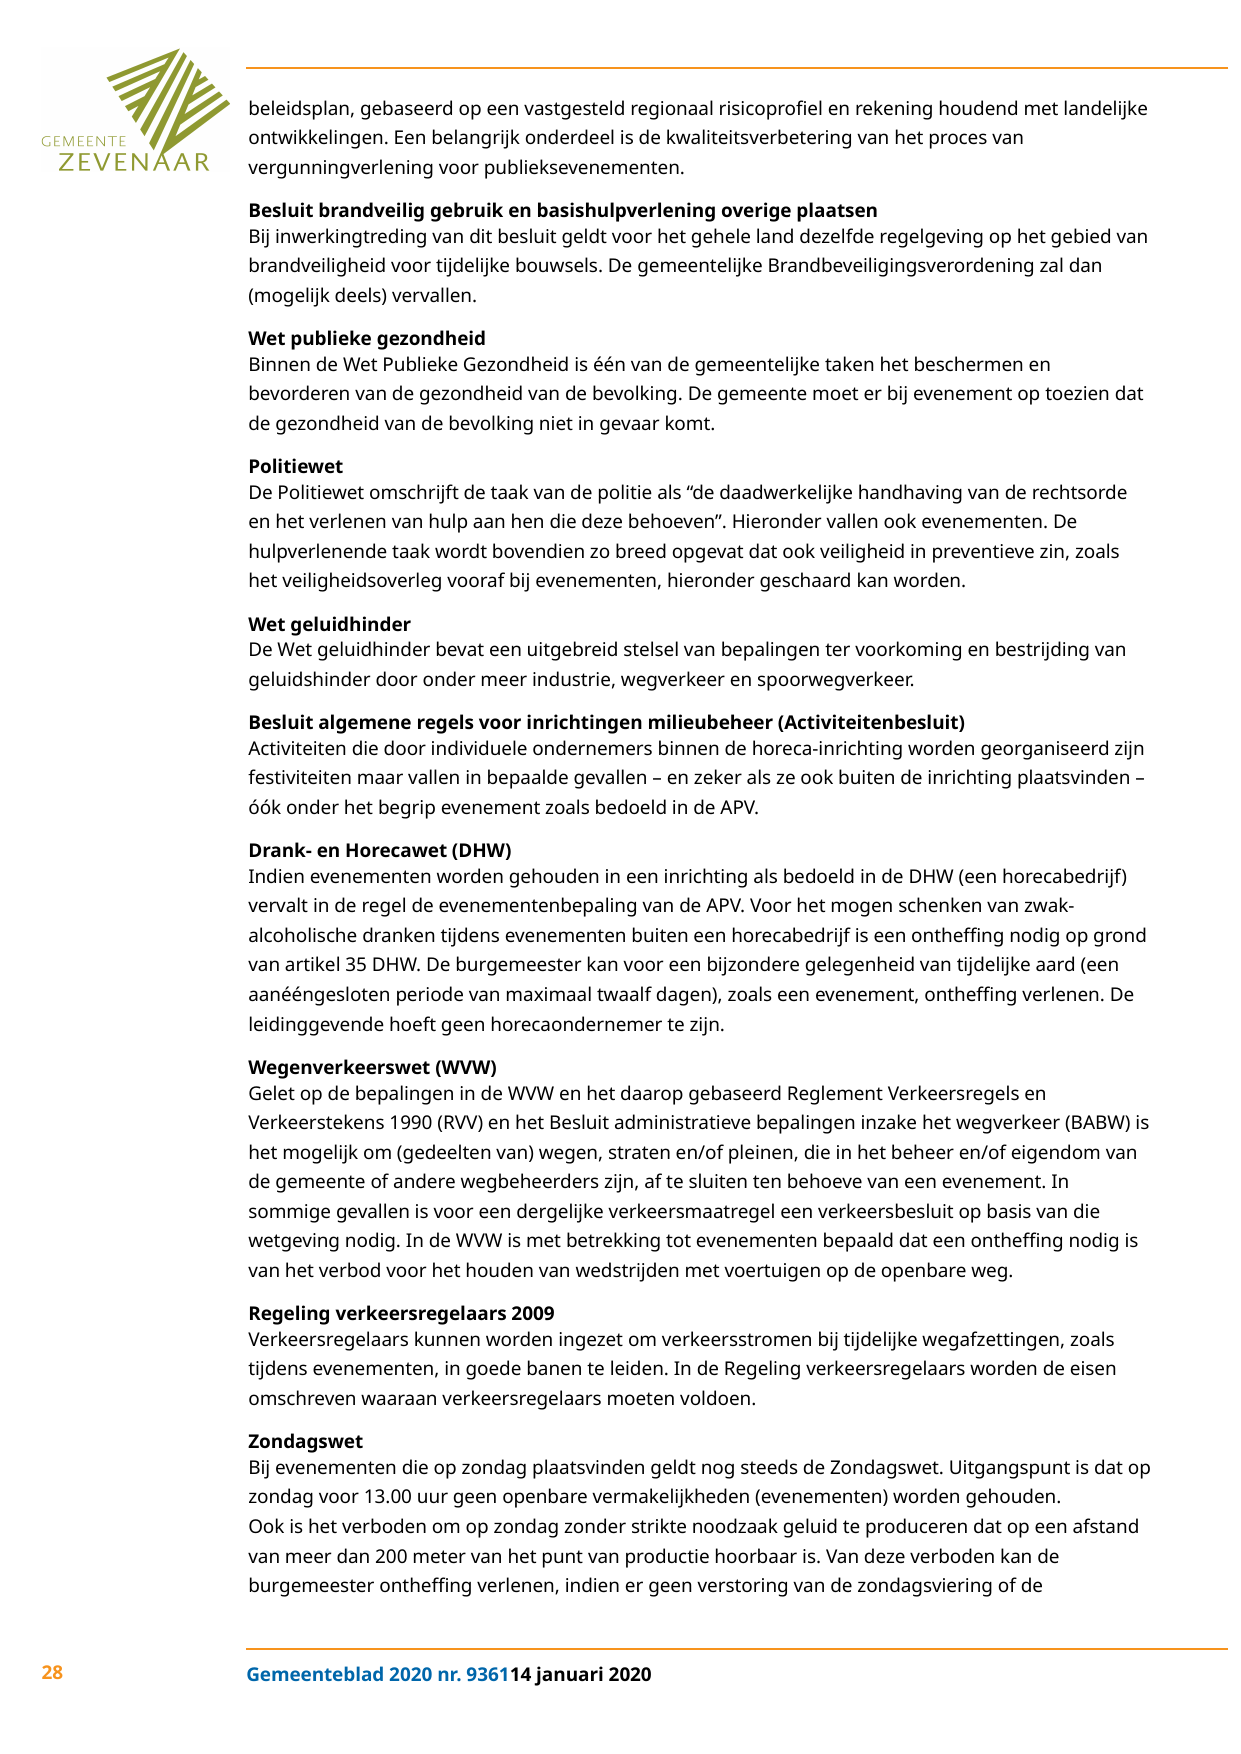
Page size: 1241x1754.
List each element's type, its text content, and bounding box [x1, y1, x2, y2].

text Besluit algemene regels voor inrichtingen milieubeheer (Activiteitenbesluit) [248, 709, 1152, 735]
text De Politiewet omschrijft de taak van de politie als “de daadwerkelijke handhaving van de rechtsorde en het verlenen van hulp aan hen die deze behoeven”. Hieronder vallen ook evenementen. De hulpverlenende taak wordt bovendien zo breed opgevat dat ook veiligheid in preventieve zin, zoals het veiligheidsoverleg vooraf bij evenementen, hieronder geschaard kan worden. [248, 479, 1152, 593]
text Besluit brandveilig gebruik en basishulpverlening overige plaatsen [248, 197, 1152, 223]
text Regeling verkeersregelaars 2009 [248, 1300, 1152, 1326]
text De Wet geluidhinder bevat een uitgebreid stelsel van bepalingen ter voorkoming en bestrijding van geluidshinder door onder meer industrie, wegverkeer en spoorwegverkeer. [248, 636, 1152, 692]
text Wet publieke gezondheid [248, 325, 1152, 351]
text Ook is het verboden om op zondag zonder strikte noodzaak geluid te produceren dat op een afstand van meer dan 200 meter van het punt van productie hoorbaar is. Van deze verboden kan de burgemeester ontheffing verlenen, indien er geen verstoring van de zondagsviering of de [248, 1513, 1152, 1598]
text Activiteiten die door individuele ondernemers binnen de horeca-inrichting worden georganiseerd zijn festiviteiten maar vallen in bepaalde gevallen – en zeker als ze ook buiten de inrichting plaatsvinden – óók onder het begrip evenement zoals bedoeld in de APV. [248, 735, 1152, 820]
text beleidsplan, gebaseerd op een vastgesteld regionaal risicoprofiel en rekening houdend met landelijke ontwikkelingen. Een belangrijk onderdeel is de kwaliteitsverbetering van het proces van vergunningverlening voor publieksevenementen. [248, 95, 1152, 180]
text Binnen de Wet Publieke Gezondheid is één van de gemeentelijke taken het beschermen en bevorderen van de gezondheid van de bevolking. De gemeente moet er bij evenement op toezien dat de gezondheid van de bevolking niet in gevaar komt. [248, 351, 1152, 436]
text Gelet op de bepalingen in de WVW en het daarop gebaseerd Reglement Verkeersregels en Verkeerstekens 1990 (RVV) en het Besluit administratieve bepalingen inzake het wegverkeer (BABW) is het mogelijk om (gedeelten van) wegen, straten en/of pleinen, die in het beheer en/of eigendom van de gemeente of andere wegbeheerders zijn, af te sluiten ten behoeve van een evenement. In sommige gevallen is voor een dergelijke verkeersmaatregel een verkeersbesluit op basis van die wetgeving nodig. In de WVW is met betrekking tot evenementen bepaald dat een ontheffing nodig is van het verbod voor het houden van wedstrijden met voertuigen op de openbare weg. [248, 1080, 1152, 1283]
text Zondagswet [248, 1428, 1152, 1454]
text Bij evenementen die op zondag plaatsvinden geldt nog steeds de Zondagswet. Uitgangspunt is dat op zondag voor 13.00 uur geen openbare vermakelijkheden (evenementen) worden gehouden. [248, 1454, 1152, 1509]
text Indien evenementen worden gehouden in een inrichting als bedoeld in de DHW (een horecabedrijf) vervalt in de regel de evenementenbepaling van de APV. Voor het mogen schenken van zwak-alcoholische dranken tijdens evenementen buiten een horecabedrijf is een ontheffing nodig op grond van artikel 35 DHW. De burgemeester kan voor een bijzondere gelegenheid van tijdelijke aard (een aanééngesloten periode van maximaal twaalf dagen), zoals een evenement, ontheffing verlenen. De leidinggevende hoeft geen horecaondernemer te zijn. [248, 863, 1152, 1037]
text Wet geluidhinder [248, 611, 1152, 636]
picture [41, 47, 231, 172]
text Politiewet [248, 453, 1152, 479]
text Verkeersregelaars kunnen worden ingezet om verkeersstromen bij tijdelijke wegafzettingen, zoals tijdens evenementen, in goede banen te leiden. In de Regeling verkeersregelaars worden de eisen omschreven waaraan verkeersregelaars moeten voldoen. [248, 1326, 1152, 1411]
text Wegenverkeerswet (WVW) [248, 1054, 1152, 1080]
text Bij inwerkingtreding van dit besluit geldt voor het gehele land dezelfde regelgeving op het gebied van brandveiligheid voor tijdelijke bouwsels. De gemeentelijke Brandbeveiligingsverordening zal dan (mogelijk deels) vervallen. [248, 223, 1152, 308]
text Drank- en Horecawet (DHW) [248, 837, 1152, 863]
